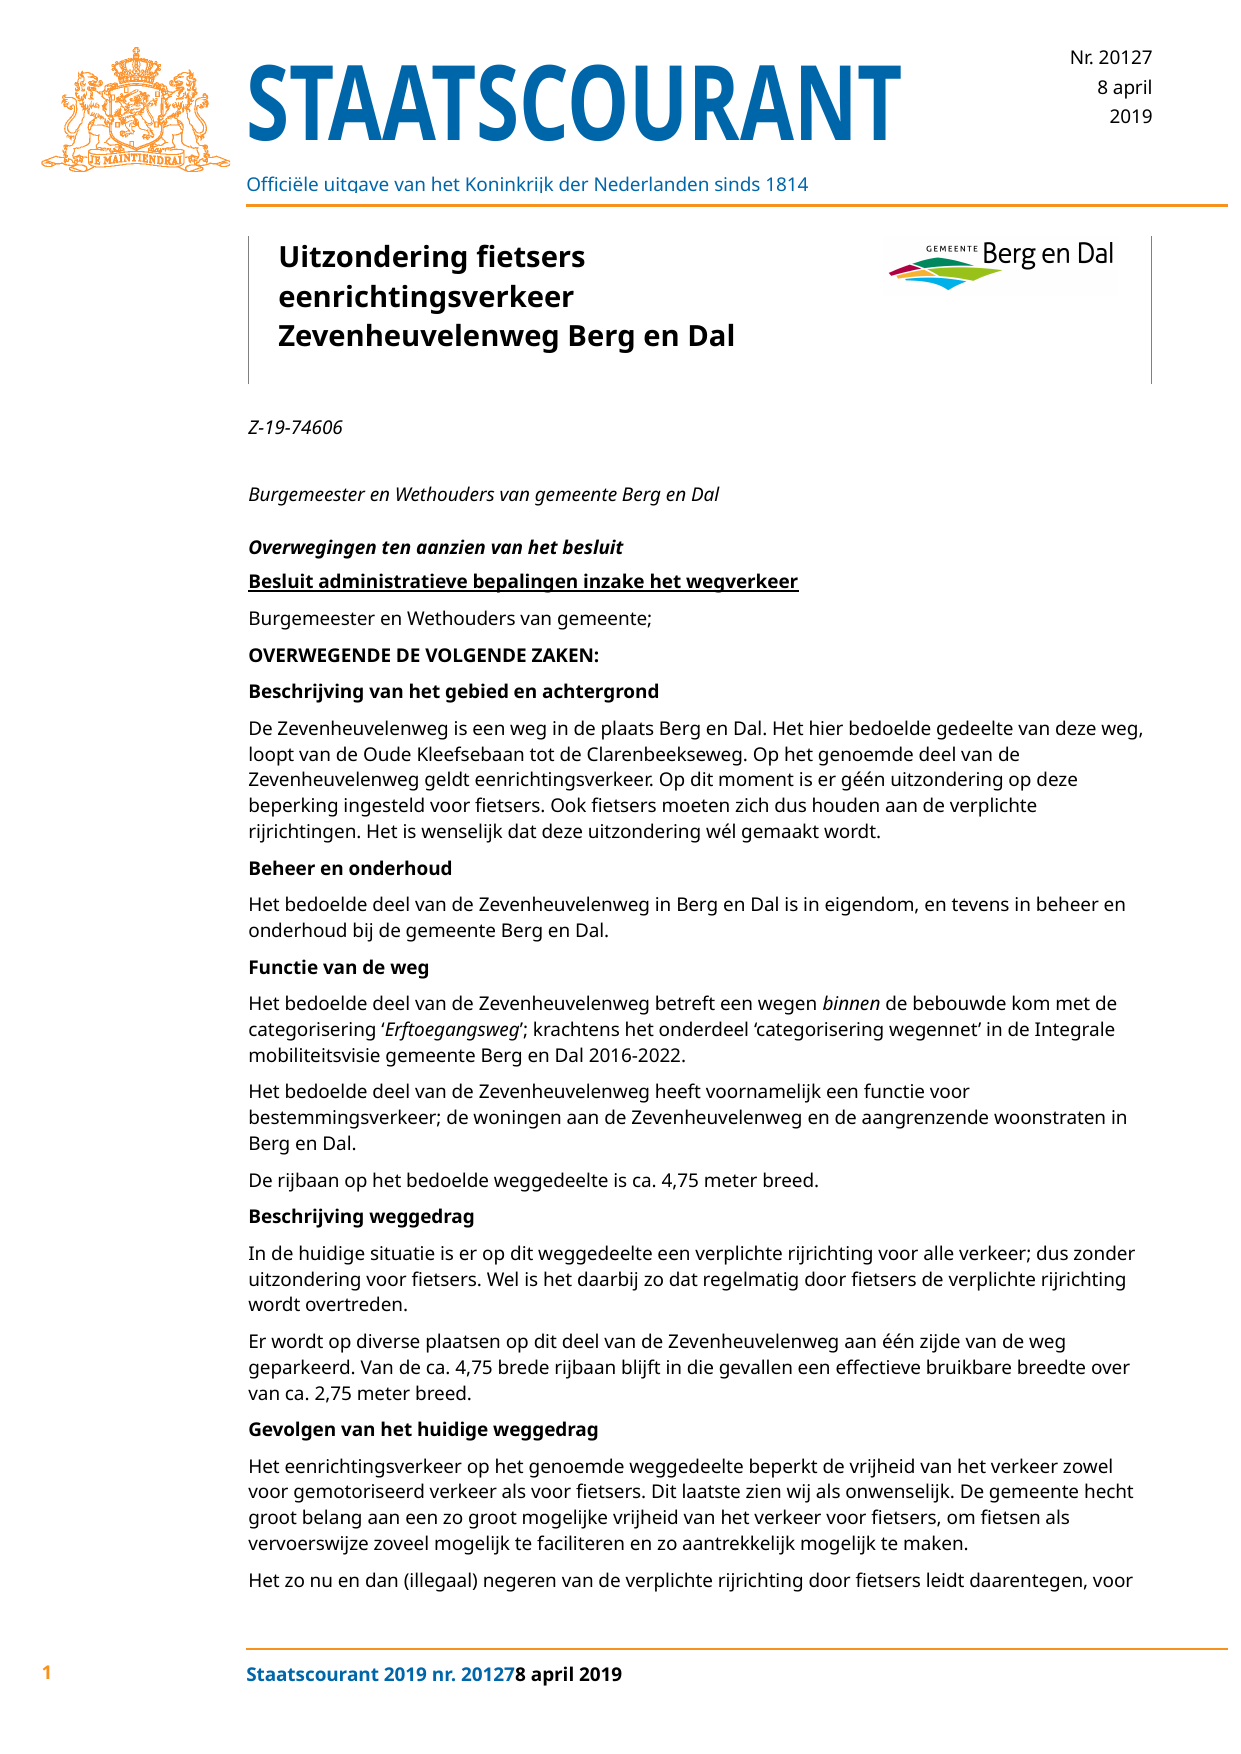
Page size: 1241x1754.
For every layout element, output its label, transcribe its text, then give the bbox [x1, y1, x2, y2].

text De rijbaan op het bedoelde weggedeelte is ca. 4,75 meter breed. [248, 1167, 1152, 1192]
text De Zevenheuvelenweg is een weg in de plaats Berg en Dal. Het hier bedoelde gedeelte van deze weg, loopt van de Oude Kleefsebaan tot de Clarenbeekseweg. Op het genoemde deel van de Zevenheuvelenweg geldt eenrichtingsverkeer. Op dit moment is er géén uitzondering op deze beperking ingesteld voor fietsers. Ook fietsers moeten zich dus houden aan de verplichte rijrichtingen. Het is wenselijk dat deze uitzondering wél gemaakt wordt. [248, 715, 1152, 844]
text Burgemeester en Wethouders van gemeente Berg en Dal [248, 482, 1152, 507]
text Beschrijving weggedrag [248, 1203, 1152, 1229]
text Burgemeester en Wethouders van gemeente; [248, 605, 1152, 631]
text Beheer en onderhoud [248, 855, 1152, 881]
text Het bedoelde deel van de Zevenheuvelenweg betreft een wegen binnen de bebouwde kom met de categorisering ‘Erftoegangsweg’; krachtens het onderdeel ‘categorisering wegennet’ in de Integrale mobiliteitsvisie gemeente Berg en Dal 2016-2022. [248, 991, 1152, 1068]
picture [41, 47, 231, 172]
text Beschrijving van het gebied en achtergrond [248, 678, 1152, 704]
text Gevolgen van het huidige weggedrag [248, 1416, 1152, 1442]
text Z-19-74606 [248, 414, 1152, 440]
text Het bedoelde deel van de Zevenheuvelenweg heeft voornamelijk een functie voor bestemmingsverkeer; de woningen aan de Zevenheuvelenweg en de aangrenzende woonstraten in Berg en Dal. [248, 1079, 1152, 1156]
picture [882, 236, 1119, 296]
text In de huidige situatie is er op dit weggedeelte een verplichte rijrichting voor alle verkeer; dus zonder uitzondering voor fietsers. Wel is het daarbij zo dat regelmatig door fietsers de verplichte rijrichting wordt overtreden. [248, 1240, 1152, 1317]
text Er wordt op diverse plaatsen op dit deel van de Zevenheuvelenweg aan één zijde van de weg geparkeerd. Van de ca. 4,75 brede rijbaan blijft in die gevallen een effectieve bruikbare breedte over van ca. 2,75 meter breed. [248, 1328, 1152, 1405]
text Het bedoelde deel van de Zevenheuvelenweg in Berg en Dal is in eigendom, en tevens in beheer en onderhoud bij de gemeente Berg en Dal. [248, 891, 1152, 943]
table_header [850, 236, 1151, 384]
table_header Uitzondering fietsers eenrichtingsverkeer Zevenheuvelenweg Berg en Dal [249, 236, 850, 384]
text Het zo nu en dan (illegaal) negeren van de verplichte rijrichting door fietsers leidt daarentegen, voor [248, 1567, 1152, 1593]
text Functie van de weg [248, 954, 1152, 979]
text Besluit administratieve bepalingen inzake het wegverkeer [248, 568, 1152, 594]
text OVERWEGENDE DE VOLGENDE ZAKEN: [248, 642, 1152, 668]
text Overwegingen ten aanzien van het besluit [248, 534, 1152, 560]
text Het eenrichtingsverkeer op het genoemde weggedeelte beperkt de vrijheid van het verkeer zowel voor gemotoriseerd verkeer als voor fietsers. Dit laatste zien wij als onwenselijk. De gemeente hecht groot belang aan een zo groot mogelijke vrijheid van het verkeer voor fietsers, om fietsen als vervoerswijze zoveel mogelijk te faciliteren en zo aantrekkelijk mogelijk te maken. [248, 1453, 1152, 1556]
